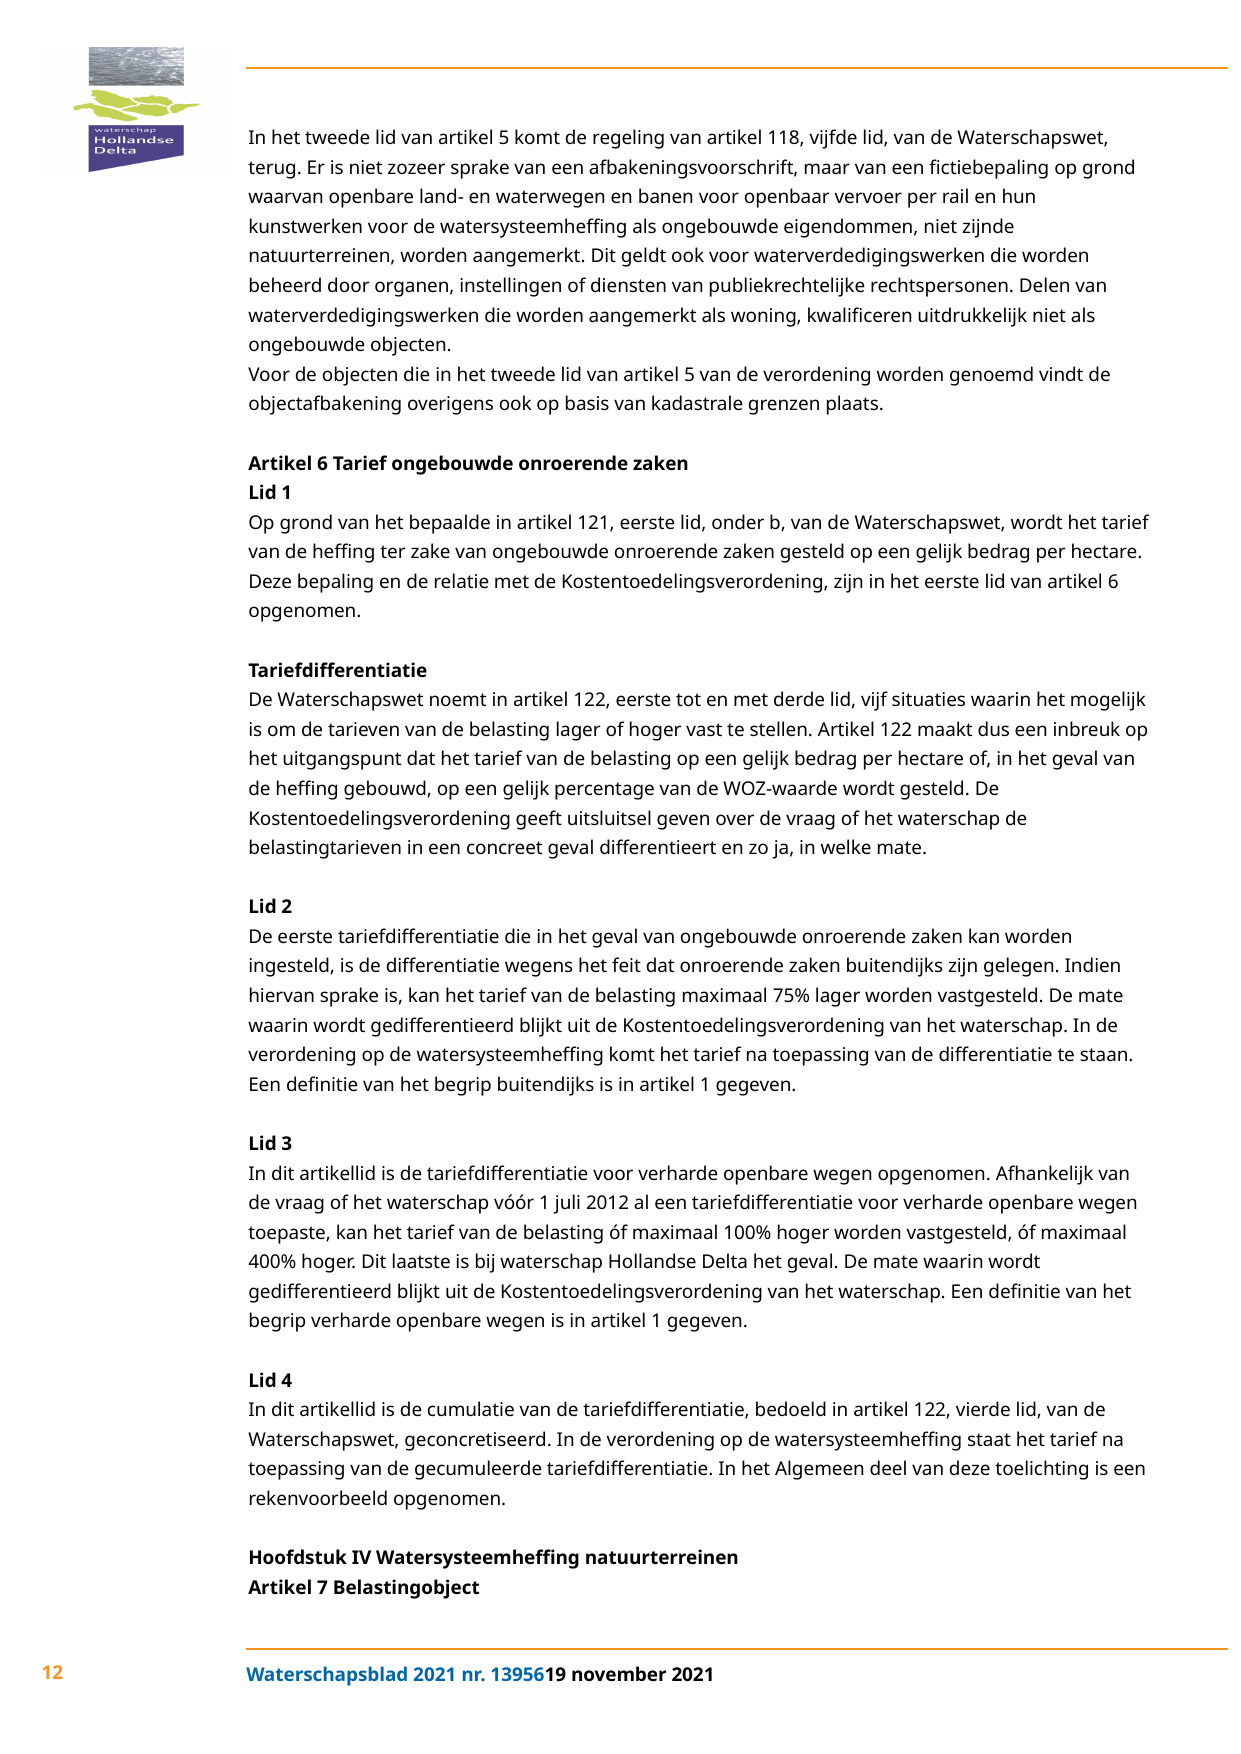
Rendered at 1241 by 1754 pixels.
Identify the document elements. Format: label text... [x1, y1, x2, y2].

text Lid 3 [248, 1130, 1152, 1156]
text In dit artikellid is de cumulatie van de tariefdifferentiatie, bedoeld in artikel 122, vierde lid, van de Waterschapswet, geconcretiseerd. In de verordening op de watersysteemheffing staat het tarief na toepassing van de gecumuleerde tariefdifferentiatie. In het Algemeen deel van deze toelichting is een rekenvoorbeeld opgenomen. [248, 1396, 1152, 1511]
text Hoofdstuk IV Watersysteemheffing natuurterreinen [248, 1544, 1152, 1570]
text De eerste tariefdifferentiatie die in het geval van ongebouwde onroerende zaken kan worden ingesteld, is de differentiatie wegens het feit dat onroerende zaken buitendijks zijn gelegen. Indien hiervan sprake is, kan het tarief van de belasting maximaal 75% lager worden vastgesteld. De mate waarin wordt gedifferentieerd blijkt uit de Kostentoedelingsverordening van het waterschap. In de verordening op de watersysteemheffing komt het tarief na toepassing van de differentiatie te staan. Een definitie van het begrip buitendijks is in artikel 1 gegeven. [248, 923, 1152, 1097]
text Lid 4 [248, 1367, 1152, 1393]
text Lid 1 [248, 479, 1152, 505]
picture [41, 47, 231, 172]
text Artikel 6 Tarief ongebouwde onroerende zaken [248, 450, 1152, 476]
text Tariefdifferentiatie [248, 657, 1152, 683]
text Lid 2 [248, 893, 1152, 919]
text De Waterschapswet noemt in artikel 122, eerste tot en met derde lid, vijf situaties waarin het mogelijk is om de tarieven van de belasting lager of hoger vast te stellen. Artikel 122 maakt dus een inbreuk op het uitgangspunt dat het tarief van de belasting op een gelijk bedrag per hectare of, in het geval van de heffing gebouwd, op een gelijk percentage van de WOZ-waarde wordt gesteld. De Kostentoedelingsverordening geeft uitsluitsel geven over de vraag of het waterschap de belastingtarieven in een concreet geval differentieert en zo ja, in welke mate. [248, 686, 1152, 860]
text In dit artikellid is de tariefdifferentiatie voor verharde openbare wegen opgenomen. Afhankelijk van de vraag of het waterschap vóór 1 juli 2012 al een tariefdifferentiatie voor verharde openbare wegen toepaste, kan het tarief van de belasting óf maximaal 100% hoger worden vastgesteld, óf maximaal 400% hoger. Dit laatste is bij waterschap Hollandse Delta het geval. De mate waarin wordt gedifferentieerd blijkt uit de Kostentoedelingsverordening van het waterschap. Een definitie van het begrip verharde openbare wegen is in artikel 1 gegeven. [248, 1160, 1152, 1333]
text In het tweede lid van artikel 5 komt de regeling van artikel 118, vijfde lid, van de Waterschapswet, terug. Er is niet zozeer sprake van een afbakeningsvoorschrift, maar van een fictiebepaling op grond waarvan openbare land- en waterwegen en banen voor openbaar vervoer per rail en hun kunstwerken voor de watersysteemheffing als ongebouwde eigendommen, niet zijnde natuurterreinen, worden aangemerkt. Dit geldt ook voor waterverdedigingswerken die worden beheerd door organen, instellingen of diensten van publiekrechtelijke rechtspersonen. Delen van waterverdedigingswerken die worden aangemerkt als woning, kwalificeren uitdrukkelijk niet als ongebouwde objecten. [248, 124, 1152, 357]
text Artikel 7 Belastingobject [248, 1574, 1152, 1600]
text Voor de objecten die in het tweede lid van artikel 5 van de verordening worden genoemd vindt de objectafbakening overigens ook op basis van kadastrale grenzen plaats. [248, 361, 1152, 416]
text Op grond van het bepaalde in artikel 121, eerste lid, onder b, van de Waterschapswet, wordt het tarief van de heffing ter zake van ongebouwde onroerende zaken gesteld op een gelijk bedrag per hectare. Deze bepaling en de relatie met de Kostentoedelingsverordening, zijn in het eerste lid van artikel 6 opgenomen. [248, 509, 1152, 623]
